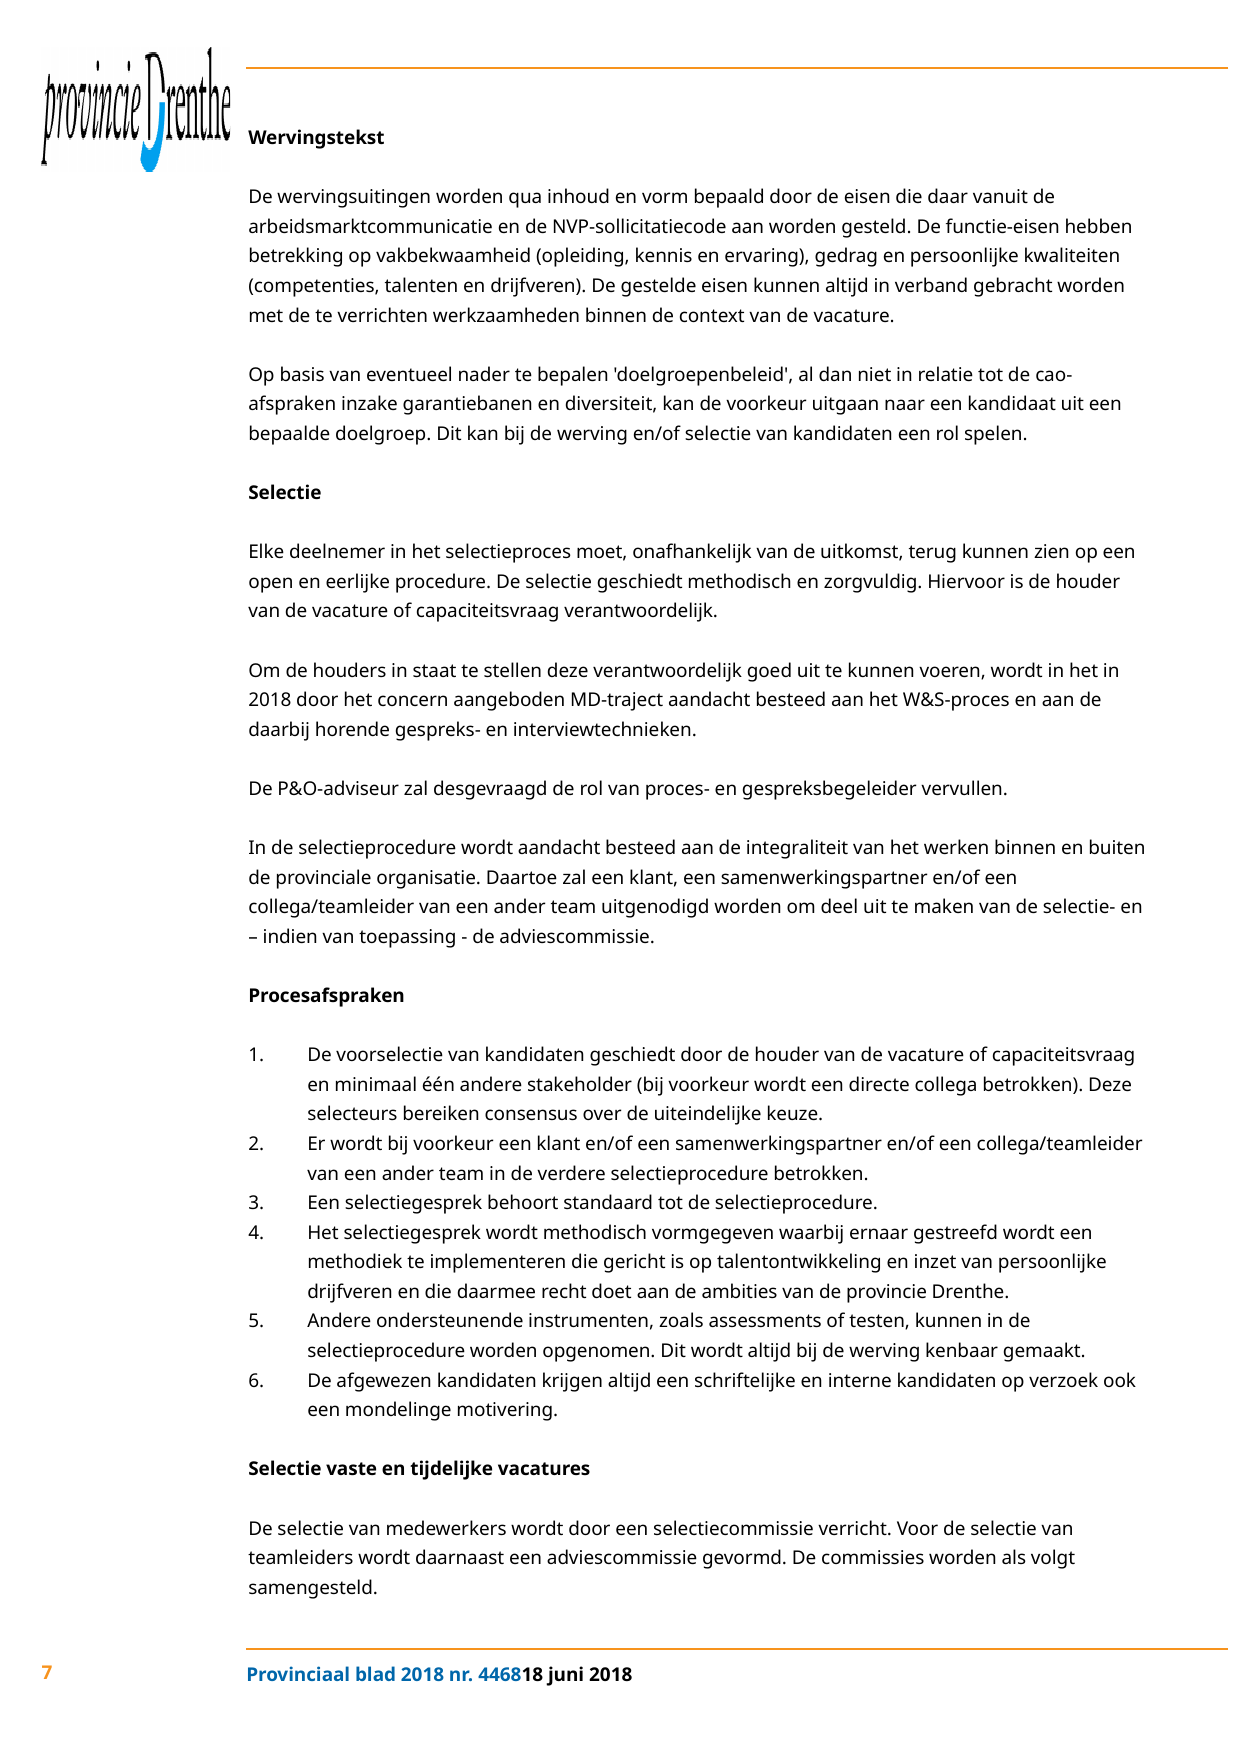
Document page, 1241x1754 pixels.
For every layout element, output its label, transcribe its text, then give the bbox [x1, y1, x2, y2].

list De voorselectie van kandidaten geschiedt door de houder van de vacature of capaciteitsvraag en minimaal één andere stakeholder (bij voorkeur wordt een directe collega betrokken). Deze selecteurs bereiken consensus over de uiteindelijke keuze. [248, 1041, 1152, 1126]
text Selectie vaste en tijdelijke vacatures [248, 1456, 1152, 1481]
list De afgewezen kandidaten krijgen altijd een schriftelijke en interne kandidaten op verzoek ook een mondelinge motivering. [248, 1367, 1152, 1422]
text Wervingstekst [248, 124, 1152, 150]
text De P&O-adviseur zal desgevraagd de rol van proces- en gespreksbegeleider vervullen. [248, 775, 1152, 801]
list Andere ondersteunende instrumenten, zoals assessments of testen, kunnen in de selectieprocedure worden opgenomen. Dit wordt altijd bij de werving kenbaar gemaakt. [248, 1308, 1152, 1363]
list Er wordt bij voorkeur een klant en/of een samenwerkingspartner en/of een collega/teamleider van een ander team in de verdere selectieprocedure betrokken. [248, 1130, 1152, 1186]
text Selectie [248, 479, 1152, 505]
text Procesafspraken [248, 982, 1152, 1008]
text De selectie van medewerkers wordt door een selectiecommissie verricht. Voor de selectie van teamleiders wordt daarnaast een adviescommissie gevormd. De commissies worden als volgt samengesteld. [248, 1515, 1152, 1600]
text Om de houders in staat te stellen deze verantwoordelijk goed uit te kunnen voeren, wordt in het in 2018 door het concern aangeboden MD-traject aandacht besteed aan het W&S-proces en aan de daarbij horende gespreks- en interviewtechnieken. [248, 657, 1152, 742]
list Het selectiegesprek wordt methodisch vormgegeven waarbij ernaar gestreefd wordt een methodiek te implementeren die gericht is op talentontwikkeling en inzet van persoonlijke drijfveren en die daarmee recht doet aan de ambities van de provincie Drenthe. [248, 1219, 1152, 1304]
picture [41, 47, 231, 172]
list Een selectiegesprek behoort standaard tot de selectieprocedure. [248, 1189, 1152, 1215]
text Op basis van eventueel nader te bepalen 'doelgroepenbeleid', al dan niet in relatie tot de cao-afspraken inzake garantiebanen en diversiteit, kan de voorkeur uitgaan naar een kandidaat uit een bepaalde doelgroep. Dit kan bij de werving en/of selectie van kandidaten een rol spelen. [248, 361, 1152, 446]
text De wervingsuitingen worden qua inhoud en vorm bepaald door de eisen die daar vanuit de arbeidsmarktcommunicatie en de NVP-sollicitatiecode aan worden gesteld. De functie-eisen hebben betrekking op vakbekwaamheid (opleiding, kennis en ervaring), gedrag en persoonlijke kwaliteiten (competenties, talenten en drijfveren). De gestelde eisen kunnen altijd in verband gebracht worden met de te verrichten werkzaamheden binnen de context van de vacature. [248, 183, 1152, 328]
text Elke deelnemer in het selectieproces moet, onafhankelijk van de uitkomst, terug kunnen zien op een open en eerlijke procedure. De selectie geschiedt methodisch en zorgvuldig. Hiervoor is de houder van de vacature of capaciteitsvraag verantwoordelijk. [248, 538, 1152, 623]
text In de selectieprocedure wordt aandacht besteed aan de integraliteit van het werken binnen en buiten de provinciale organisatie. Daartoe zal een klant, een samenwerkingspartner en/of een collega/teamleider van een ander team uitgenodigd worden om deel uit te maken van de selectie- en – indien van toepassing - de adviescommissie. [248, 834, 1152, 949]
